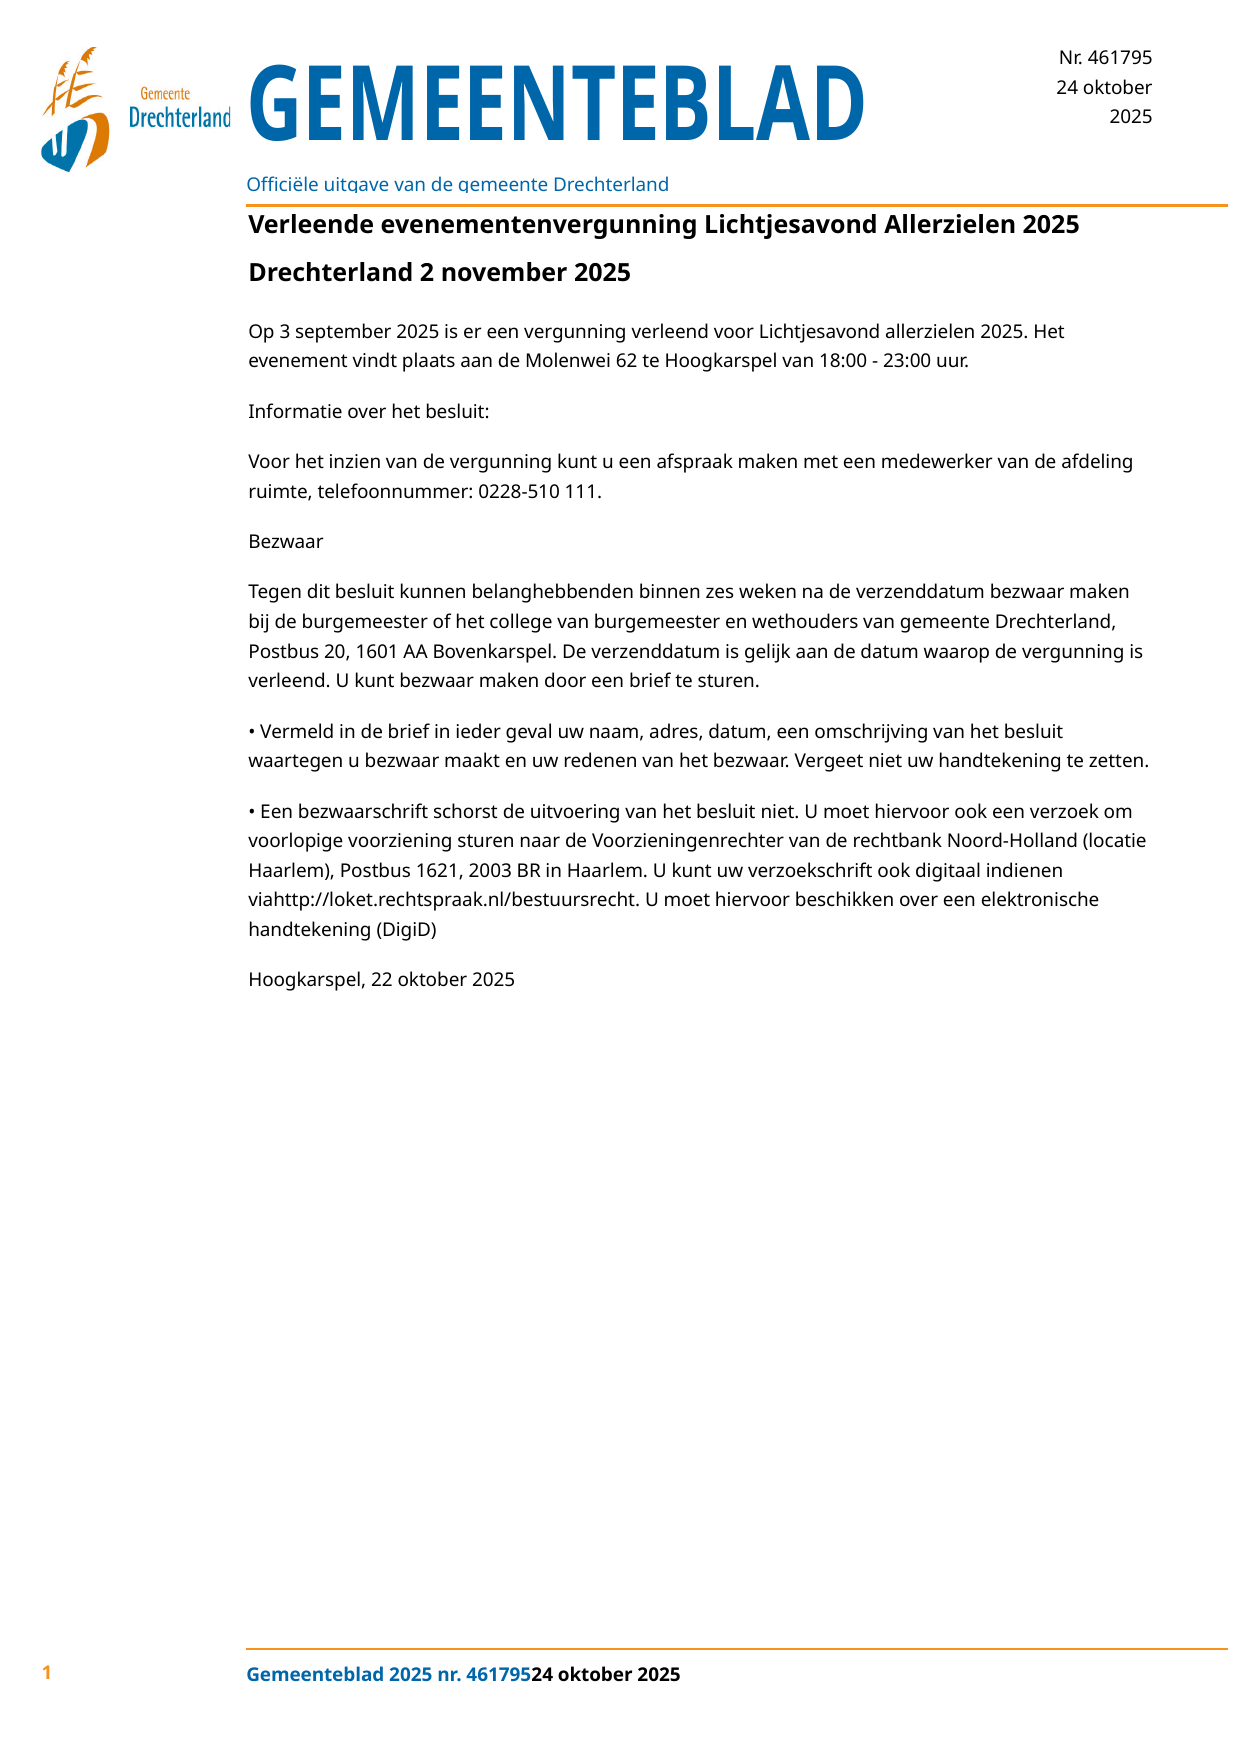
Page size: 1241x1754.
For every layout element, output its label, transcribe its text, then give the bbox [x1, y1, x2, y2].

text Voor het inzien van de vergunning kunt u een afspraak maken met een medewerker van de afdeling ruimte, telefoonnummer: 0228-510 111. [248, 448, 1152, 504]
text Tegen dit besluit kunnen belanghebbenden binnen zes weken na de verzenddatum bezwaar maken bij de burgemeester of het college van burgemeester en wethouders van gemeente Drechterland, Postbus 20, 1601 AA Bovenkarspel. De verzenddatum is gelijk aan de datum waarop de vergunning is verleend. U kunt bezwaar maken door een brief te sturen. [248, 579, 1152, 693]
picture [41, 158, 64, 172]
text Hoogkarspel, 22 oktober 2025 [248, 967, 1152, 992]
text Verleende evenementenvergunning Lichtjesavond Allerzielen 2025 Drechterland 2 november 2025 [248, 207, 1152, 288]
text • Een bezwaarschrift schorst de uitvoering van het besluit niet. U moet hiervoor ook een verzoek om voorlopige voorziening sturen naar de Voorzieningenrechter van de rechtbank Noord-Holland (locatie Haarlem), Postbus 1621, 2003 BR in Haarlem. U kunt uw verzoekschrift ook digitaal indienen viahttp://loket.rechtspraak.nl/bestuursrecht. U moet hiervoor beschikken over een elektronische handtekening (DigiD) [248, 798, 1152, 942]
text Op 3 september 2025 is er een vergunning verleend voor Lichtjesavond allerzielen 2025. Het evenement vindt plaats aan de Molenwei 62 te Hoogkarspel van 18:00 - 23:00 uur. [248, 318, 1152, 373]
picture [226, 115, 231, 124]
text • Vermeld in de brief in ieder geval uw naam, adres, datum, een omschrijving van het besluit waartegen u bezwaar maakt en uw redenen van het bezwaar. Vergeet niet uw handtekening te zetten. [248, 718, 1152, 773]
text Informatie over het besluit: [248, 398, 1152, 424]
picture [41, 47, 231, 172]
text Bezwaar [248, 528, 1152, 554]
